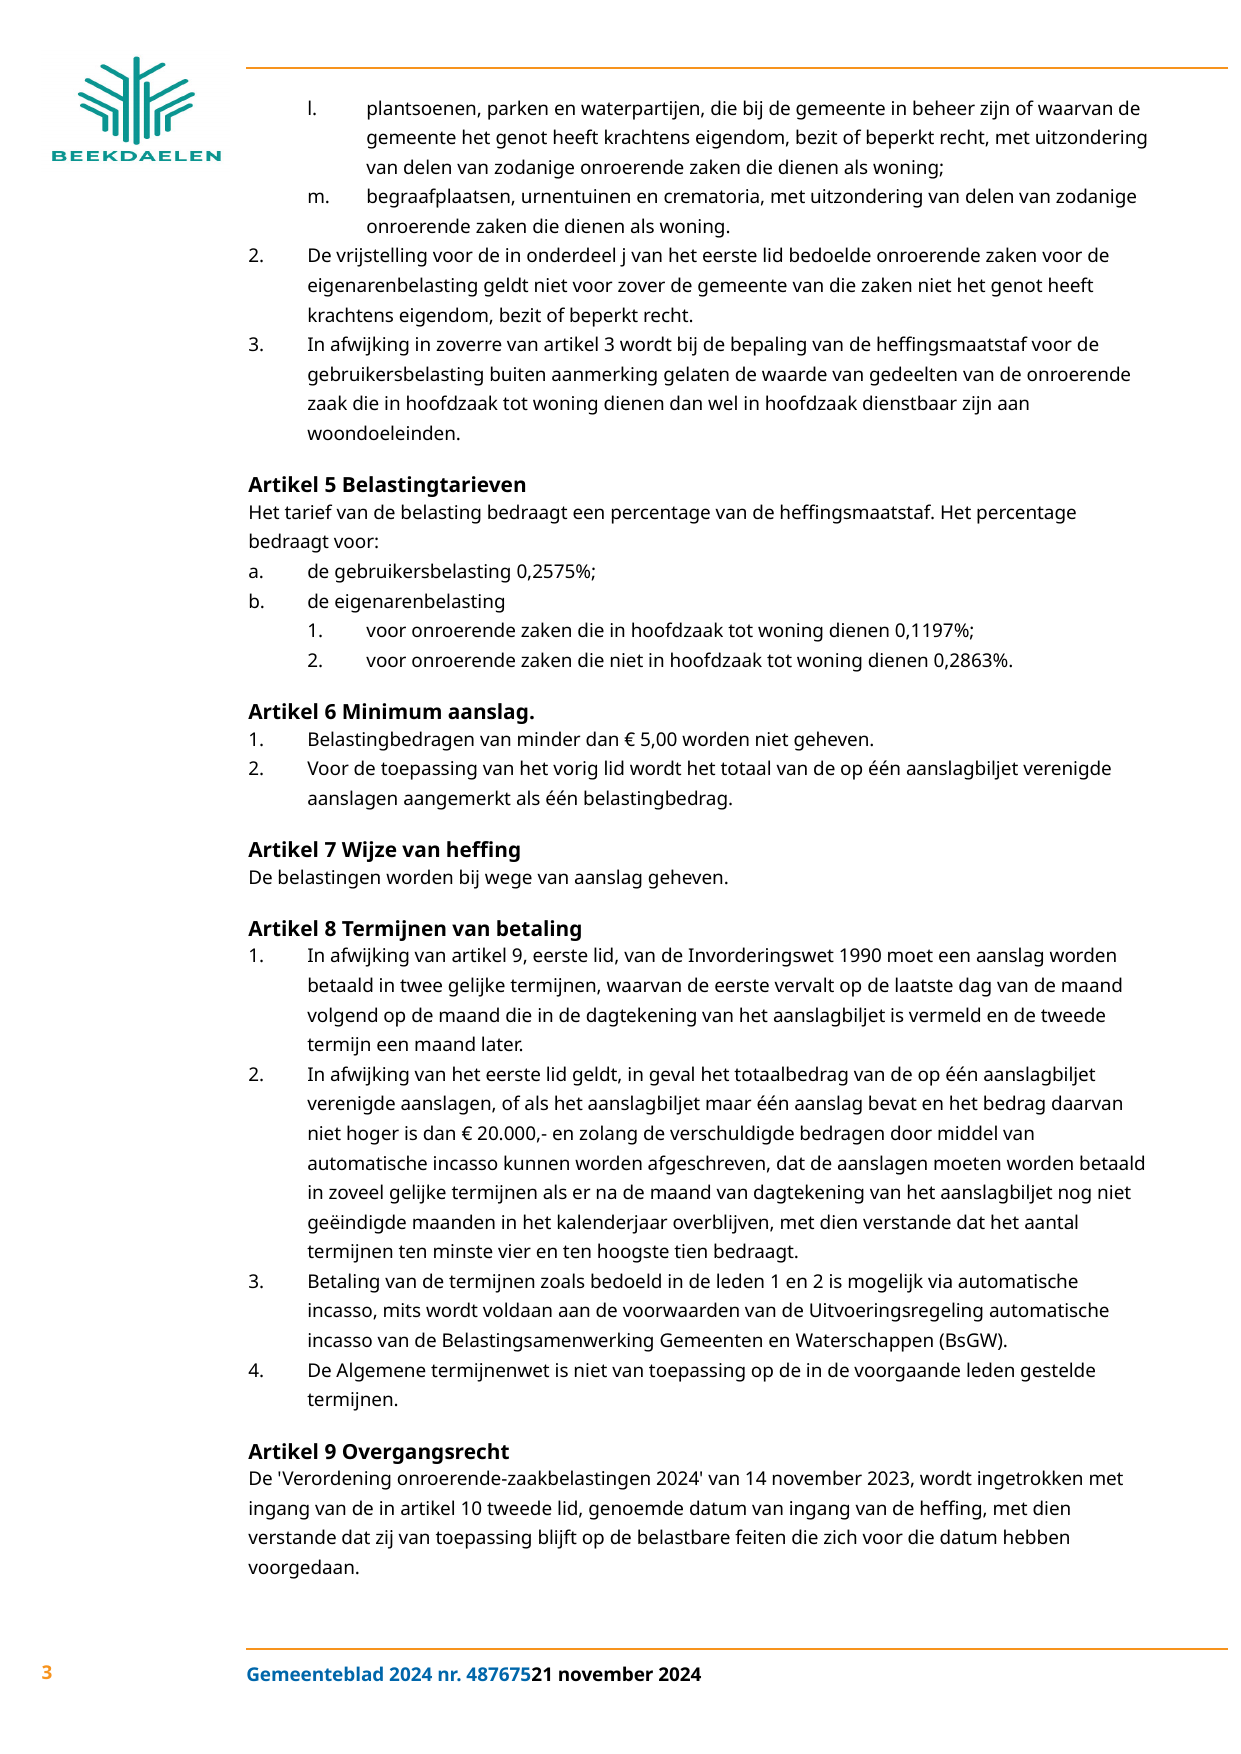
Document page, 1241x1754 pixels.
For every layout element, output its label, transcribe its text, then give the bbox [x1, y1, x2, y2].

list De Algemene termijnenwet is niet van toepassing op de in de voorgaande leden gestelde termijnen. [248, 1357, 1152, 1412]
list voor onroerende zaken die in hoofdzaak tot woning dienen 0,1197%; [307, 617, 1152, 643]
list In afwijking van het eerste lid geldt, in geval het totaalbedrag van de op één aanslagbiljet verenigde aanslagen, of als het aanslagbiljet maar één aanslag bevat en het bedrag daarvan niet hoger is dan € 20.000,- en zolang de verschuldigde bedragen door middel van automatische incasso kunnen worden afgeschreven, dat de aanslagen moeten worden betaald in zoveel gelijke termijnen als er na de maand van dagtekening van het aanslagbiljet nog niet geëindigde maanden in het kalenderjaar overblijven, met dien verstande dat het aantal termijnen ten minste vier en ten hoogste tien bedraagt. [248, 1061, 1152, 1264]
text Artikel 7 Wijze van heffing [248, 835, 1152, 864]
list Belastingbedragen van minder dan € 5,00 worden niet geheven. [248, 726, 1152, 752]
list de eigenarenbelasting [248, 588, 1152, 613]
list plantsoenen, parken en waterpartijen, die bij de gemeente in beheer zijn of waarvan de gemeente het genot heeft krachtens eigendom, bezit of beperkt recht, met uitzondering van delen van zodanige onroerende zaken die dienen als woning; [307, 95, 1152, 180]
picture [41, 47, 231, 172]
list De vrijstelling voor de in onderdeel j van het eerste lid bedoelde onroerende zaken voor de eigenarenbelasting geldt niet voor zover de gemeente van die zaken niet het genot heeft krachtens eigendom, bezit of beperkt recht. [248, 243, 1152, 328]
text Artikel 6 Minimum aanslag. [248, 697, 1152, 726]
text Artikel 9 Overgangsrecht [248, 1437, 1152, 1465]
text De 'Verordening onroerende-zaakbelastingen 2024' van 14 november 2023, wordt ingetrokken met ingang van de in artikel 10 tweede lid, genoemde datum van ingang van de heffing, met dien verstande dat zij van toepassing blijft op de belastbare feiten die zich voor die datum hebben voorgedaan. [248, 1465, 1152, 1580]
list In afwijking van artikel 9, eerste lid, van de Invorderingswet 1990 moet een aanslag worden betaald in twee gelijke termijnen, waarvan de eerste vervalt op de laatste dag van de maand volgend op de maand die in de dagtekening van het aanslagbiljet is vermeld en de tweede termijn een maand later. [248, 943, 1152, 1057]
list begraafplaatsen, urnentuinen en crematoria, met uitzondering van delen van zodanige onroerende zaken die dienen als woning. [307, 183, 1152, 239]
list Voor de toepassing van het vorig lid wordt het totaal van de op één aanslagbiljet verenigde aanslagen aangemerkt als één belastingbedrag. [248, 755, 1152, 811]
list In afwijking in zoverre van artikel 3 wordt bij de bepaling van de heffingsmaatstaf voor de gebruikersbelasting buiten aanmerking gelaten de waarde van gedeelten van de onroerende zaak die in hoofdzaak tot woning dienen dan wel in hoofdzaak dienstbaar zijn aan woondoeleinden. [248, 331, 1152, 446]
list voor onroerende zaken die niet in hoofdzaak tot woning dienen 0,2863%. [307, 647, 1152, 673]
list de gebruikersbelasting 0,2575%; [248, 558, 1152, 584]
list Betaling van de termijnen zoals bedoeld in de leden 1 en 2 is mogelijk via automatische incasso, mits wordt voldaan aan de voorwaarden van de Uitvoeringsregeling automatische incasso van de Belastingsamenwerking Gemeenten en Waterschappen (BsGW). [248, 1268, 1152, 1353]
text Artikel 5 Belastingtarieven [248, 471, 1152, 499]
text Het tarief van de belasting bedraagt een percentage van de heffingsmaatstaf. Het percentage bedraagt voor: [248, 499, 1152, 554]
text De belastingen worden bij wege van aanslag geheven. [248, 864, 1152, 889]
text Artikel 8 Termijnen van betaling [248, 914, 1152, 943]
